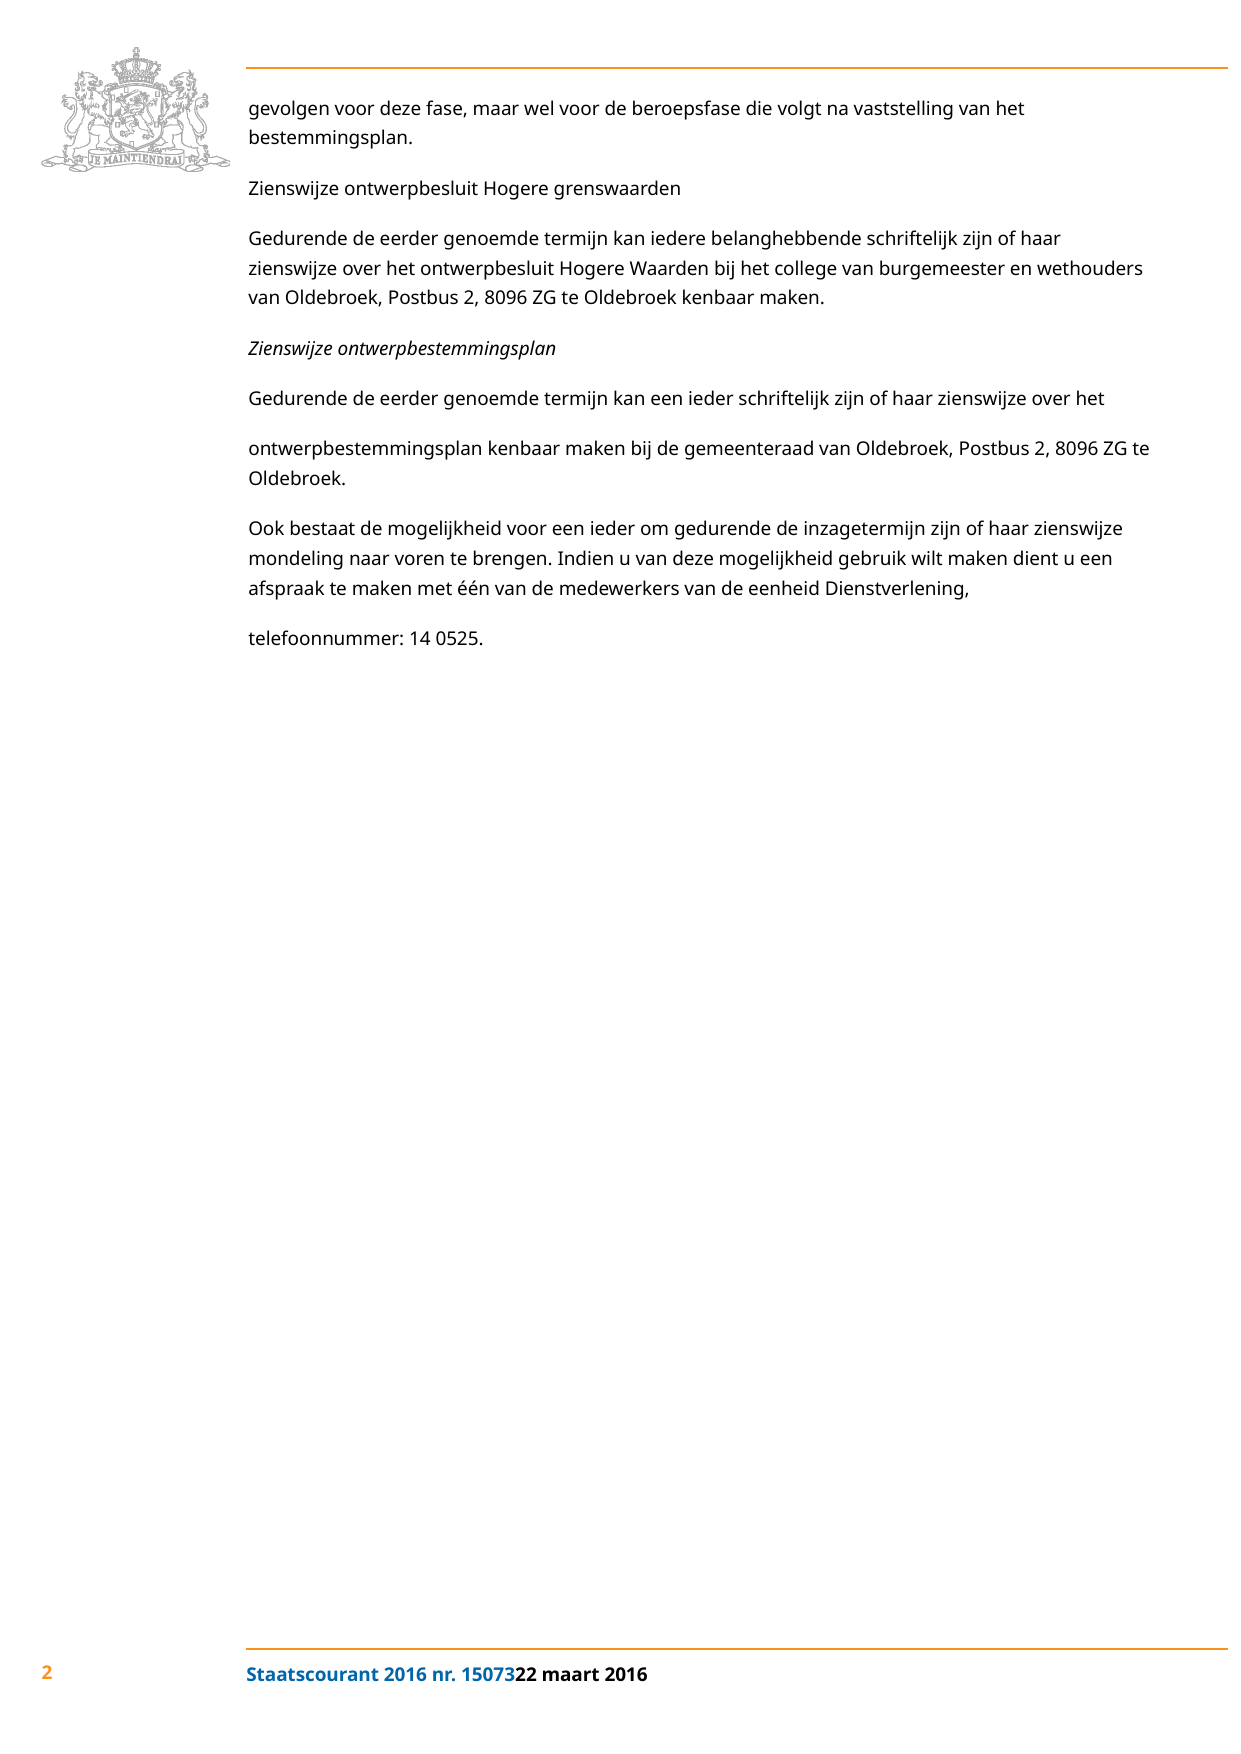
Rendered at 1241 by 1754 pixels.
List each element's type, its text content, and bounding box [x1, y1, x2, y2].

text Zienswijze ontwerpbestemmingsplan [248, 335, 1152, 361]
text ontwerpbestemmingsplan kenbaar maken bij de gemeenteraad van Oldebroek, Postbus 2, 8096 ZG te Oldebroek. [248, 436, 1152, 491]
text gevolgen voor deze fase, maar wel voor de beroepsfase die volgt na vaststelling van het bestemmingsplan. [248, 95, 1152, 150]
text Gedurende de eerder genoemde termijn kan een ieder schriftelijk zijn of haar zienswijze over het [248, 385, 1152, 411]
text Ook bestaat de mogelijkheid voor een ieder om gedurende de inzagetermijn zijn of haar zienswijze mondeling naar voren te brengen. Indien u van deze mogelijkheid gebruik wilt maken dient u een afspraak te maken met één van de medewerkers van de eenheid Dienstverlening, [248, 516, 1152, 601]
text Gedurende de eerder genoemde termijn kan iedere belanghebbende schriftelijk zijn of haar zienswijze over het ontwerpbesluit Hogere Waarden bij het college van burgemeester en wethouders van Oldebroek, Postbus 2, 8096 ZG te Oldebroek kenbaar maken. [248, 225, 1152, 310]
picture [41, 47, 231, 172]
text telefoonnummer: 14 0525. [248, 625, 1152, 651]
text Zienswijze ontwerpbesluit Hogere grenswaarden [248, 175, 1152, 201]
